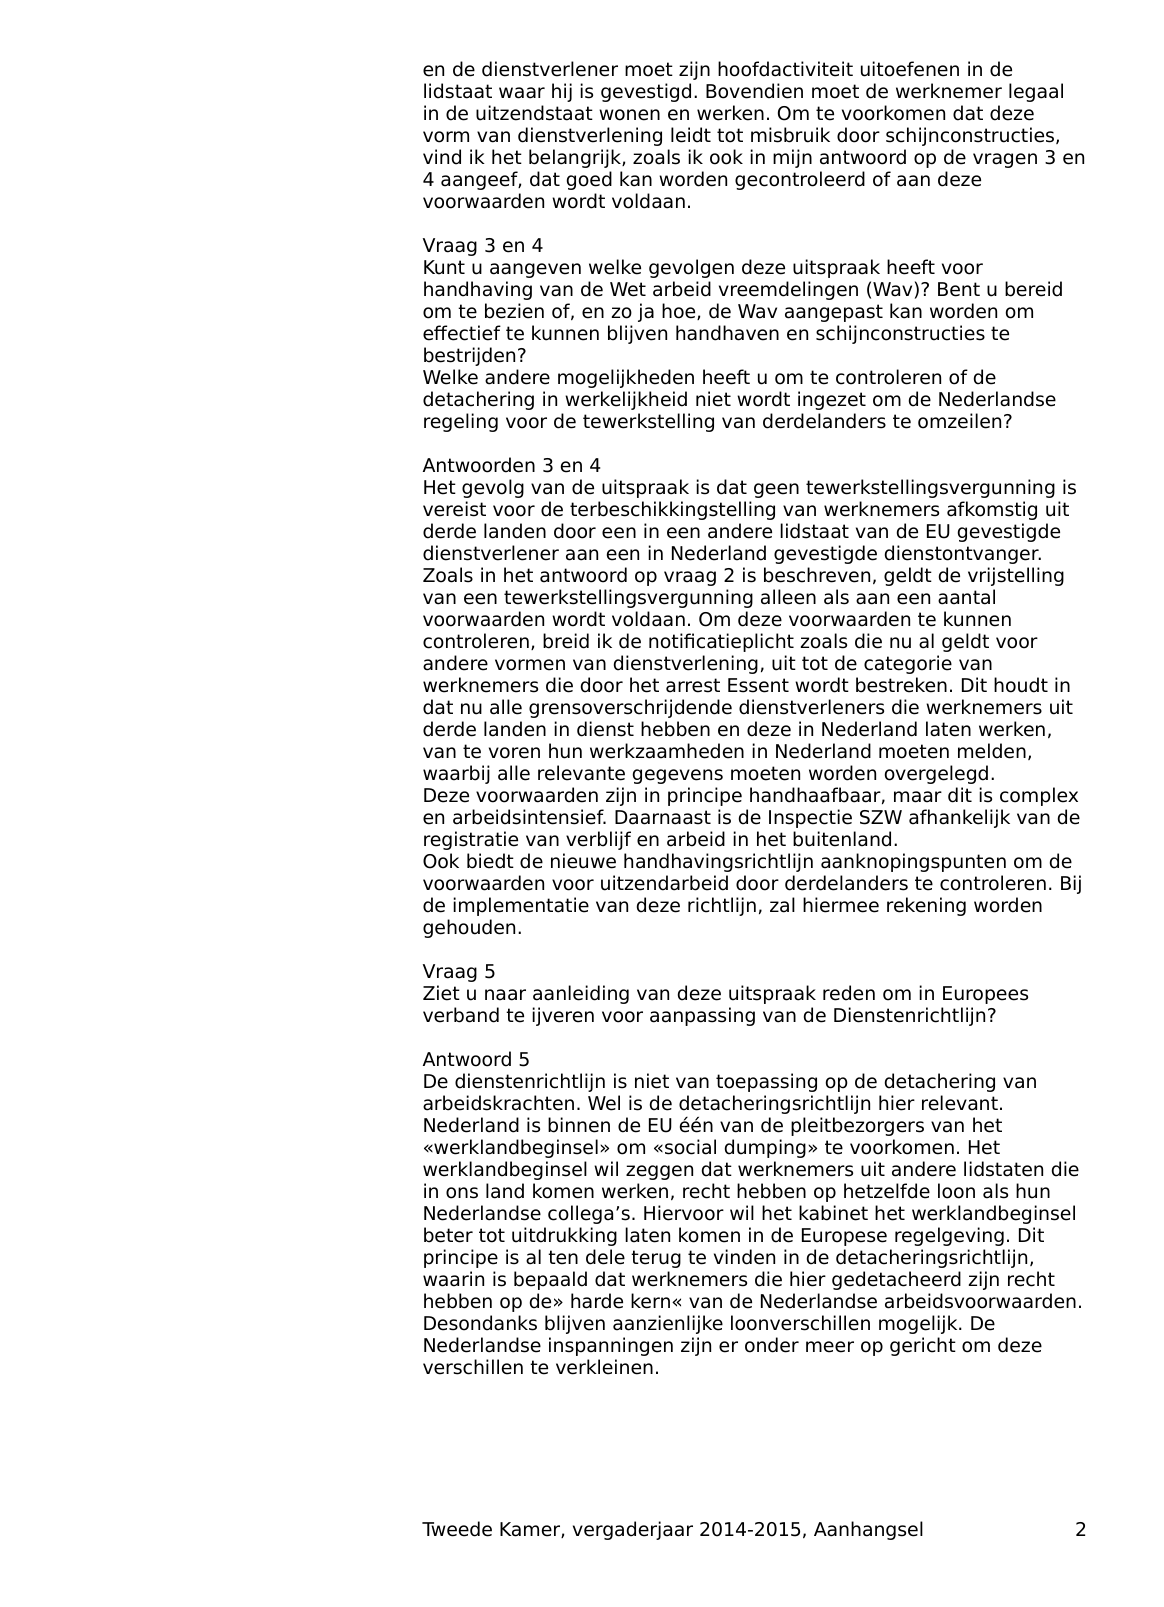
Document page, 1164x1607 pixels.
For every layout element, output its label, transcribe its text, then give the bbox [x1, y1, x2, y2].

text Ziet u naar aanleiding van deze uitspraak reden om in Europees verband te ijveren voor aanpassing van de Dienstenrichtlijn? [422, 983, 1087, 1027]
text Vraag 3 en 4 [422, 235, 1087, 257]
text en de dienstverlener moet zijn hoofdactiviteit uitoefenen in de lidstaat waar hij is gevestigd. Bovendien moet de werknemer legaal in de uitzendstaat wonen en werken. Om te voorkomen dat deze vorm van dienstverlening leidt tot misbruik door schijnconstructies, vind ik het belangrijk, zoals ik ook in mijn antwoord op de vragen 3 en 4 aangeef, dat goed kan worden gecontroleerd of aan deze voorwaarden wordt voldaan. [422, 59, 1087, 213]
text Ook biedt de nieuwe handhavingsrichtlijn aanknopingspunten om de voorwaarden voor uitzendarbeid door derdelanders te controleren. Bij de implementatie van deze richtlijn, zal hiermee rekening worden gehouden. [422, 851, 1087, 939]
text Het gevolg van de uitspraak is dat geen tewerkstellingsvergunning is vereist voor de terbeschikkingstelling van werknemers afkomstig uit derde landen door een in een andere lidstaat van de EU gevestigde dienstverlener aan een in Nederland gevestigde dienstontvanger. Zoals in het antwoord op vraag 2 is beschreven, geldt de vrijstelling van een tewerkstellingsvergunning alleen als aan een aantal voorwaarden wordt voldaan. Om deze voorwaarden te kunnen controleren, breid ik de notificatieplicht zoals die nu al geldt voor andere vormen van dienstverlening, uit tot de categorie van werknemers die door het arrest Essent wordt bestreken. Dit houdt in dat nu alle grensoverschrijdende dienstverleners die werknemers uit derde landen in dienst hebben en deze in Nederland laten werken, van te voren hun werkzaamheden in Nederland moeten melden, waarbij alle relevante gegevens moeten worden overgelegd. [422, 477, 1087, 785]
text Nederland is binnen de EU één van de pleitbezorgers van het «werklandbeginsel» om «social dumping» te voorkomen. Het werklandbeginsel wil zeggen dat werknemers uit andere lidstaten die in ons land komen werken, recht hebben op hetzelfde loon als hun Nederlandse collega’s. Hiervoor wil het kabinet het werklandbeginsel beter tot uitdrukking laten komen in de Europese regelgeving. Dit principe is al ten dele terug te vinden in de detacheringsrichtlijn, waarin is bepaald dat werknemers die hier gedetacheerd zijn recht hebben op de» harde kern« van de Nederlandse arbeidsvoorwaarden. Desondanks blijven aanzienlijke loonverschillen mogelijk. De Nederlandse inspanningen zijn er onder meer op gericht om deze verschillen te verkleinen. [422, 1115, 1087, 1379]
text De dienstenrichtlijn is niet van toepassing op de detachering van arbeidskrachten. Wel is de detacheringsrichtlijn hier relevant. [422, 1071, 1087, 1115]
text Deze voorwaarden zijn in principe handhaafbaar, maar dit is complex en arbeidsintensief. Daarnaast is de Inspectie SZW afhankelijk van de registratie van verblijf en arbeid in het buitenland. [422, 785, 1087, 851]
text Antwoord 5 [422, 1049, 1087, 1071]
text Antwoorden 3 en 4 [422, 455, 1087, 477]
text Welke andere mogelijkheden heeft u om te controleren of de detachering in werkelijkheid niet wordt ingezet om de Nederlandse regeling voor de tewerkstelling van derdelanders te omzeilen? [422, 367, 1087, 433]
text Vraag 5 [422, 961, 1087, 983]
text Kunt u aangeven welke gevolgen deze uitspraak heeft voor handhaving van de Wet arbeid vreemdelingen (Wav)? Bent u bereid om te bezien of, en zo ja hoe, de Wav aangepast kan worden om effectief te kunnen blijven handhaven en schijnconstructies te bestrijden? [422, 257, 1087, 367]
